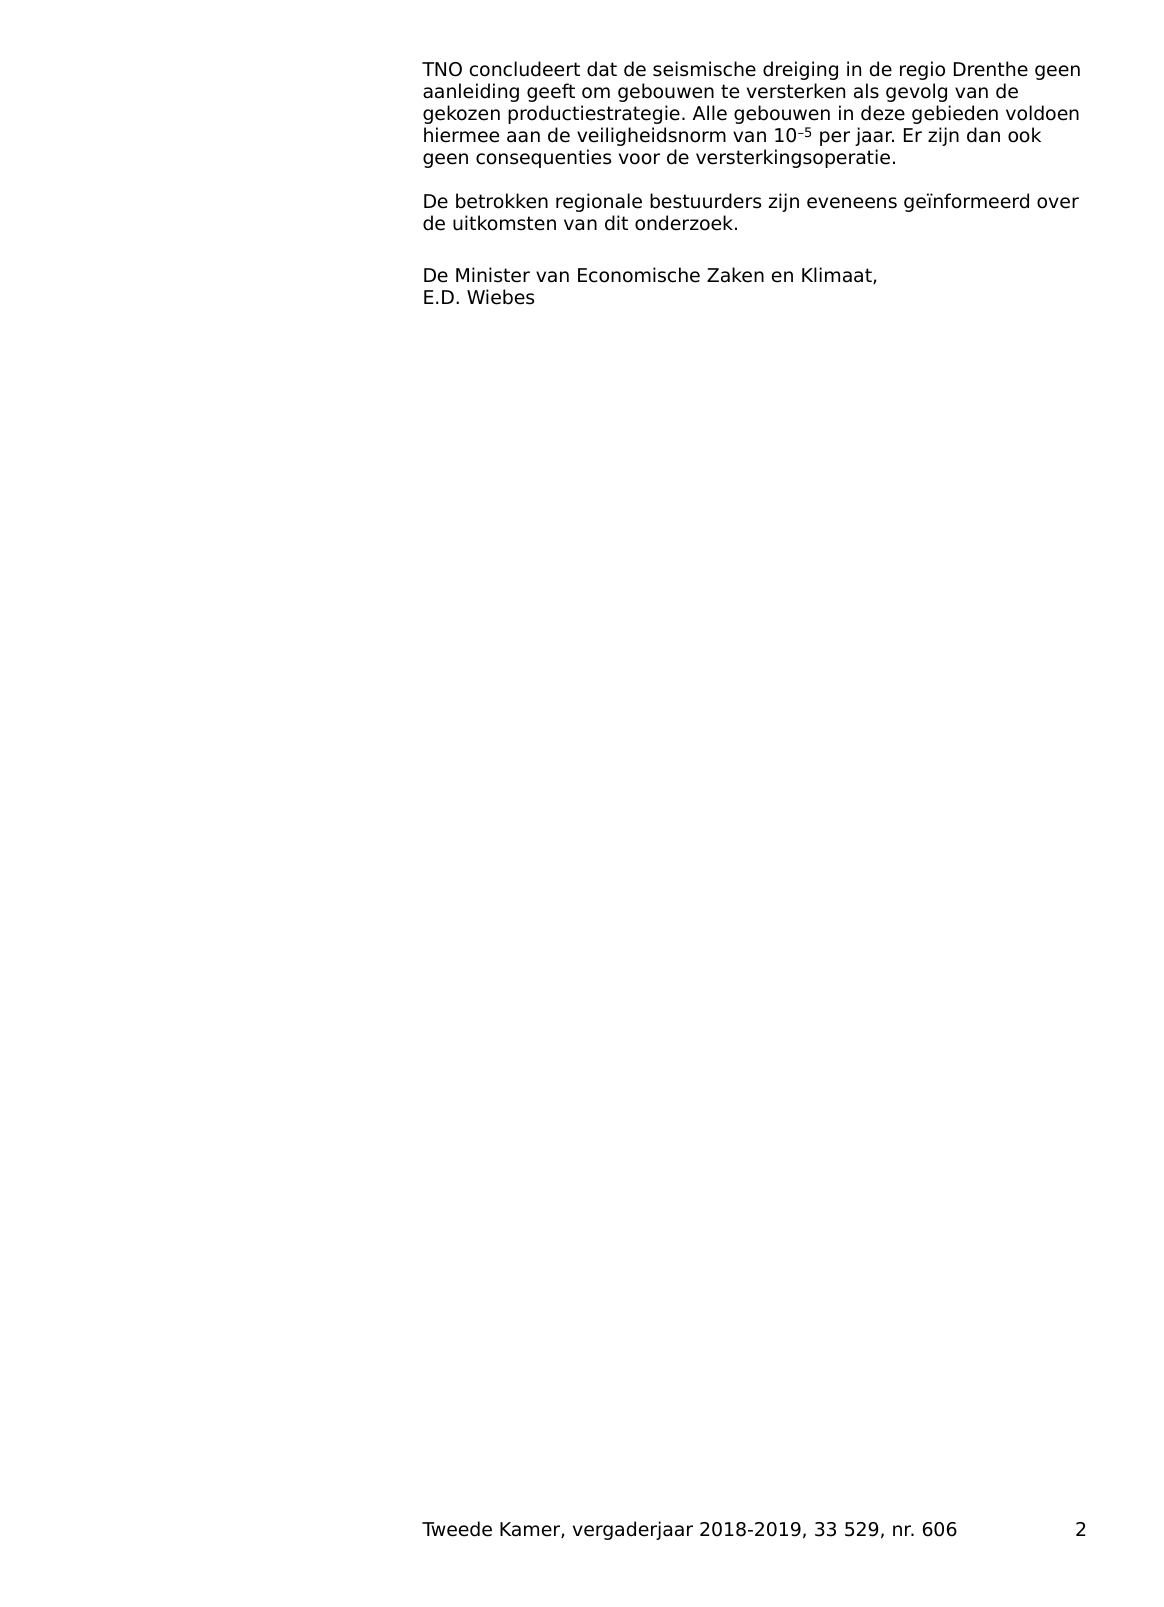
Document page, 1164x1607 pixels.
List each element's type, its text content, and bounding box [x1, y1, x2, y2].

text TNO concludeert dat de seismische dreiging in de regio Drenthe geen aanleiding geeft om gebouwen te versterken als gevolg van de gekozen productiestrategie. Alle gebouwen in deze gebieden voldoen hiermee aan de veiligheidsnorm van 10–5 per jaar. Er zijn dan ook geen consequenties voor de versterkingsoperatie. [422, 59, 1087, 169]
text De Minister van Economische Zaken en Klimaat, E.D. Wiebes [422, 265, 1087, 309]
text De betrokken regionale bestuurders zijn eveneens geïnformeerd over de uitkomsten van dit onderzoek. [422, 191, 1087, 235]
